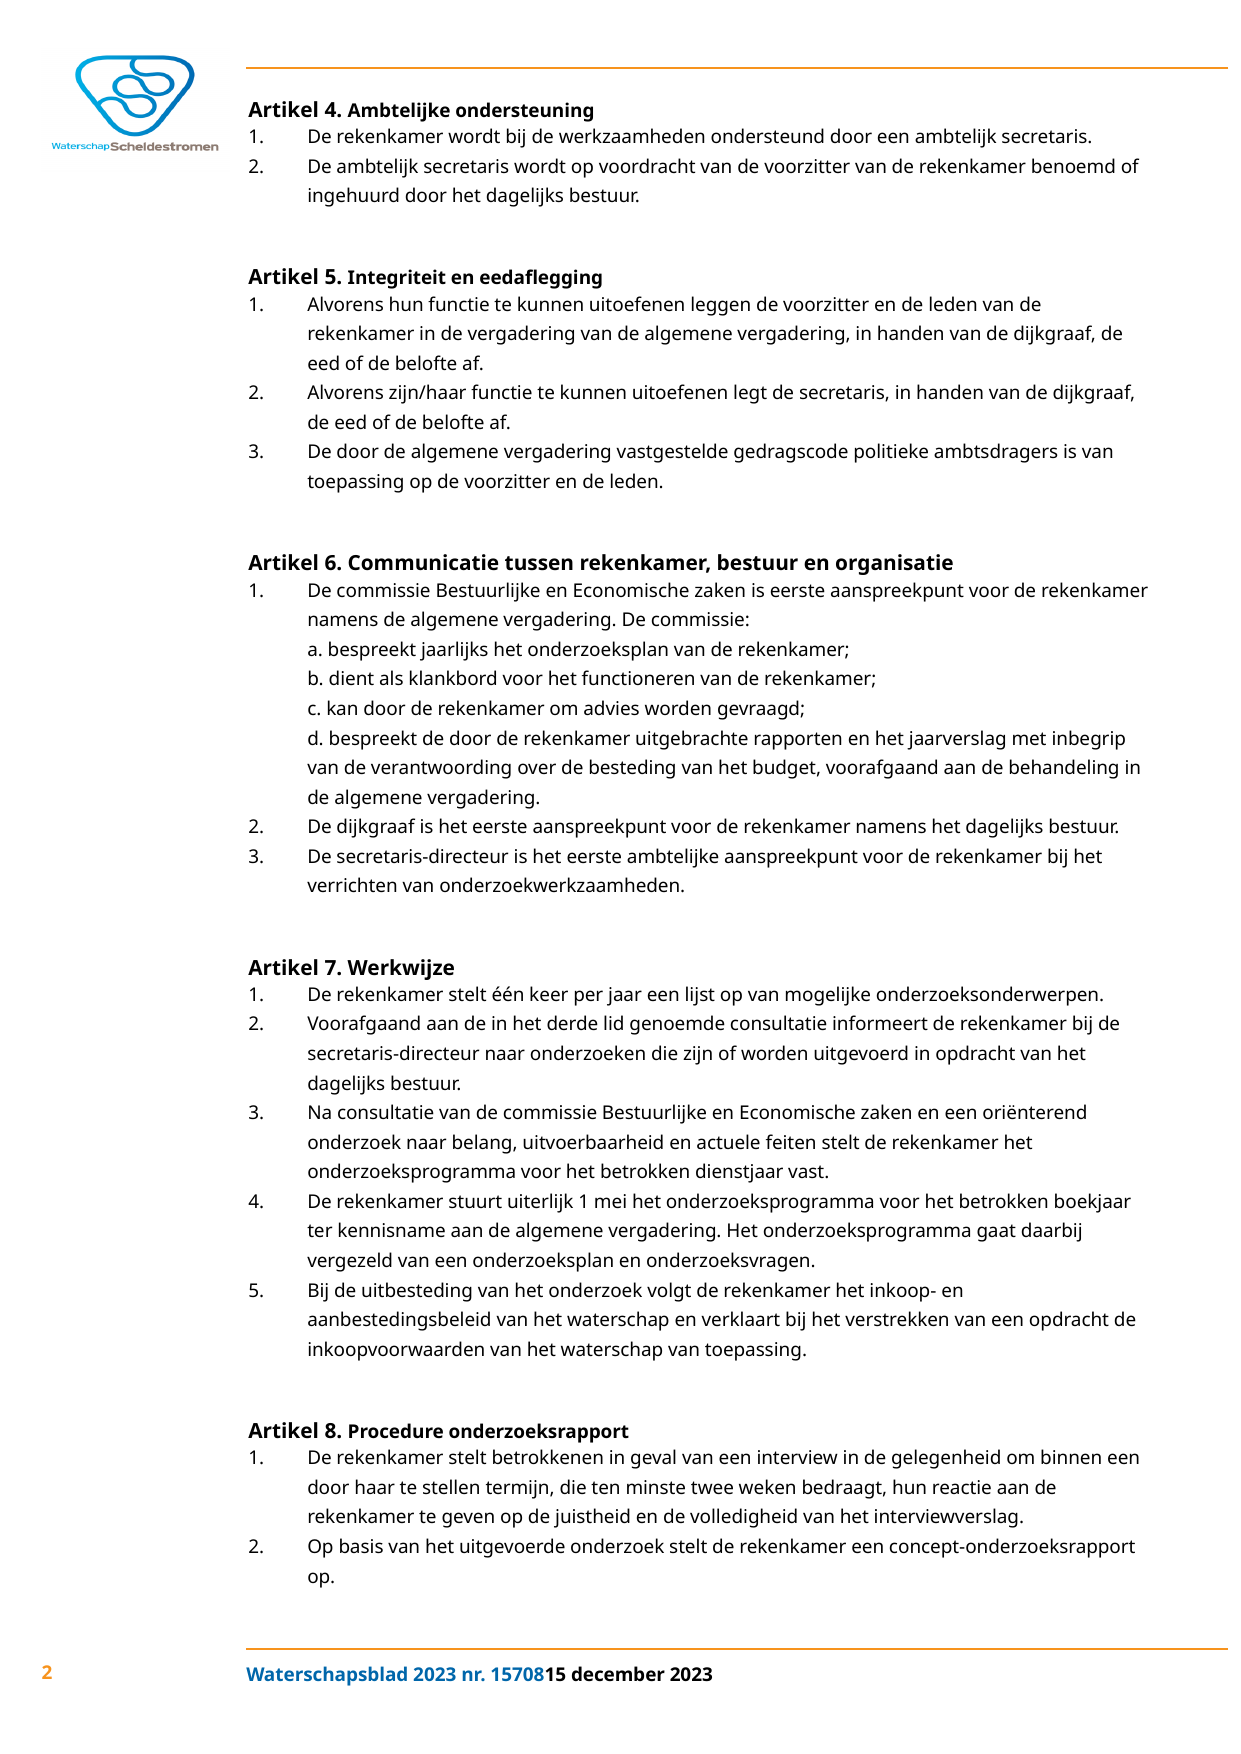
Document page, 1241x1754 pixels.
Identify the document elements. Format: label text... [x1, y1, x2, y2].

list Bij de uitbesteding van het onderzoek volgt de rekenkamer het inkoop- en aanbestedingsbeleid van het waterschap en verklaart bij het verstrekken van een opdracht de inkoopvoorwaarden van het waterschap van toepassing. [248, 1277, 1152, 1362]
text Artikel 7. Werkwijze [248, 953, 1152, 981]
list De secretaris-directeur is het eerste ambtelijke aanspreekpunt voor de rekenkamer bij het verrichten van onderzoekwerkzaamheden. [248, 843, 1152, 898]
list De commissie Bestuurlijke en Economische zaken is eerste aanspreekpunt voor de rekenkamer namens de algemene vergadering. De commissie: [248, 577, 1152, 632]
text Artikel 8. Procedure onderzoeksrapport [248, 1416, 1152, 1444]
list De rekenkamer stelt betrokkenen in geval van een interview in de gelegenheid om binnen een door haar te stellen termijn, die ten minste twee weken bedraagt, hun reactie aan de rekenkamer te geven op de juistheid en de volledigheid van het interviewverslag. [248, 1444, 1152, 1529]
list De ambtelijk secretaris wordt op voordracht van de voorzitter van de rekenkamer benoemd of ingehuurd door het dagelijks bestuur. [248, 153, 1152, 208]
list c. kan door de rekenkamer om advies worden gevraagd; [248, 695, 1152, 721]
picture [41, 47, 231, 172]
text Artikel 5. Integriteit en eedaflegging [248, 262, 1152, 291]
text Artikel 6. Communicatie tussen rekenkamer, bestuur en organisatie [248, 548, 1152, 577]
list De rekenkamer stuurt uiterlijk 1 mei het onderzoeksprogramma voor het betrokken boekjaar ter kennisname aan de algemene vergadering. Het onderzoeksprogramma gaat daarbij vergezeld van een onderzoeksplan en onderzoeksvragen. [248, 1188, 1152, 1273]
list De dijkgraaf is het eerste aanspreekpunt voor de rekenkamer namens het dagelijks bestuur. [248, 813, 1152, 839]
list Alvorens hun functie te kunnen uitoefenen leggen de voorzitter en de leden van de rekenkamer in de vergadering van de algemene vergadering, in handen van de dijkgraaf, de eed of de belofte af. [248, 291, 1152, 376]
text Artikel 4. Ambtelijke ondersteuning [248, 95, 1152, 123]
list De rekenkamer stelt één keer per jaar een lijst op van mogelijke onderzoeksonderwerpen. [248, 981, 1152, 1007]
list De rekenkamer wordt bij de werkzaamheden ondersteund door een ambtelijk secretaris. [248, 123, 1152, 149]
list b. dient als klankbord voor het functioneren van de rekenkamer; [248, 666, 1152, 691]
list Voorafgaand aan de in het derde lid genoemde consultatie informeert de rekenkamer bij de secretaris-directeur naar onderzoeken die zijn of worden uitgevoerd in opdracht van het dagelijks bestuur. [248, 1011, 1152, 1096]
list Na consultatie van de commissie Bestuurlijke en Economische zaken en een oriënterend onderzoek naar belang, uitvoerbaarheid en actuele feiten stelt de rekenkamer het onderzoeksprogramma voor het betrokken dienstjaar vast. [248, 1099, 1152, 1184]
list d. bespreekt de door de rekenkamer uitgebrachte rapporten en het jaarverslag met inbegrip van de verantwoording over de besteding van het budget, voorafgaand aan de behandeling in de algemene vergadering. [248, 725, 1152, 809]
list a. bespreekt jaarlijks het onderzoeksplan van de rekenkamer; [248, 636, 1152, 662]
list Alvorens zijn/haar functie te kunnen uitoefenen legt de secretaris, in handen van de dijkgraaf, de eed of de belofte af. [248, 379, 1152, 435]
list De door de algemene vergadering vastgestelde gedragscode politieke ambtsdragers is van toepassing op de voorzitter en de leden. [248, 439, 1152, 494]
list Op basis van het uitgevoerde onderzoek stelt de rekenkamer een concept-onderzoeksrapport op. [248, 1533, 1152, 1588]
